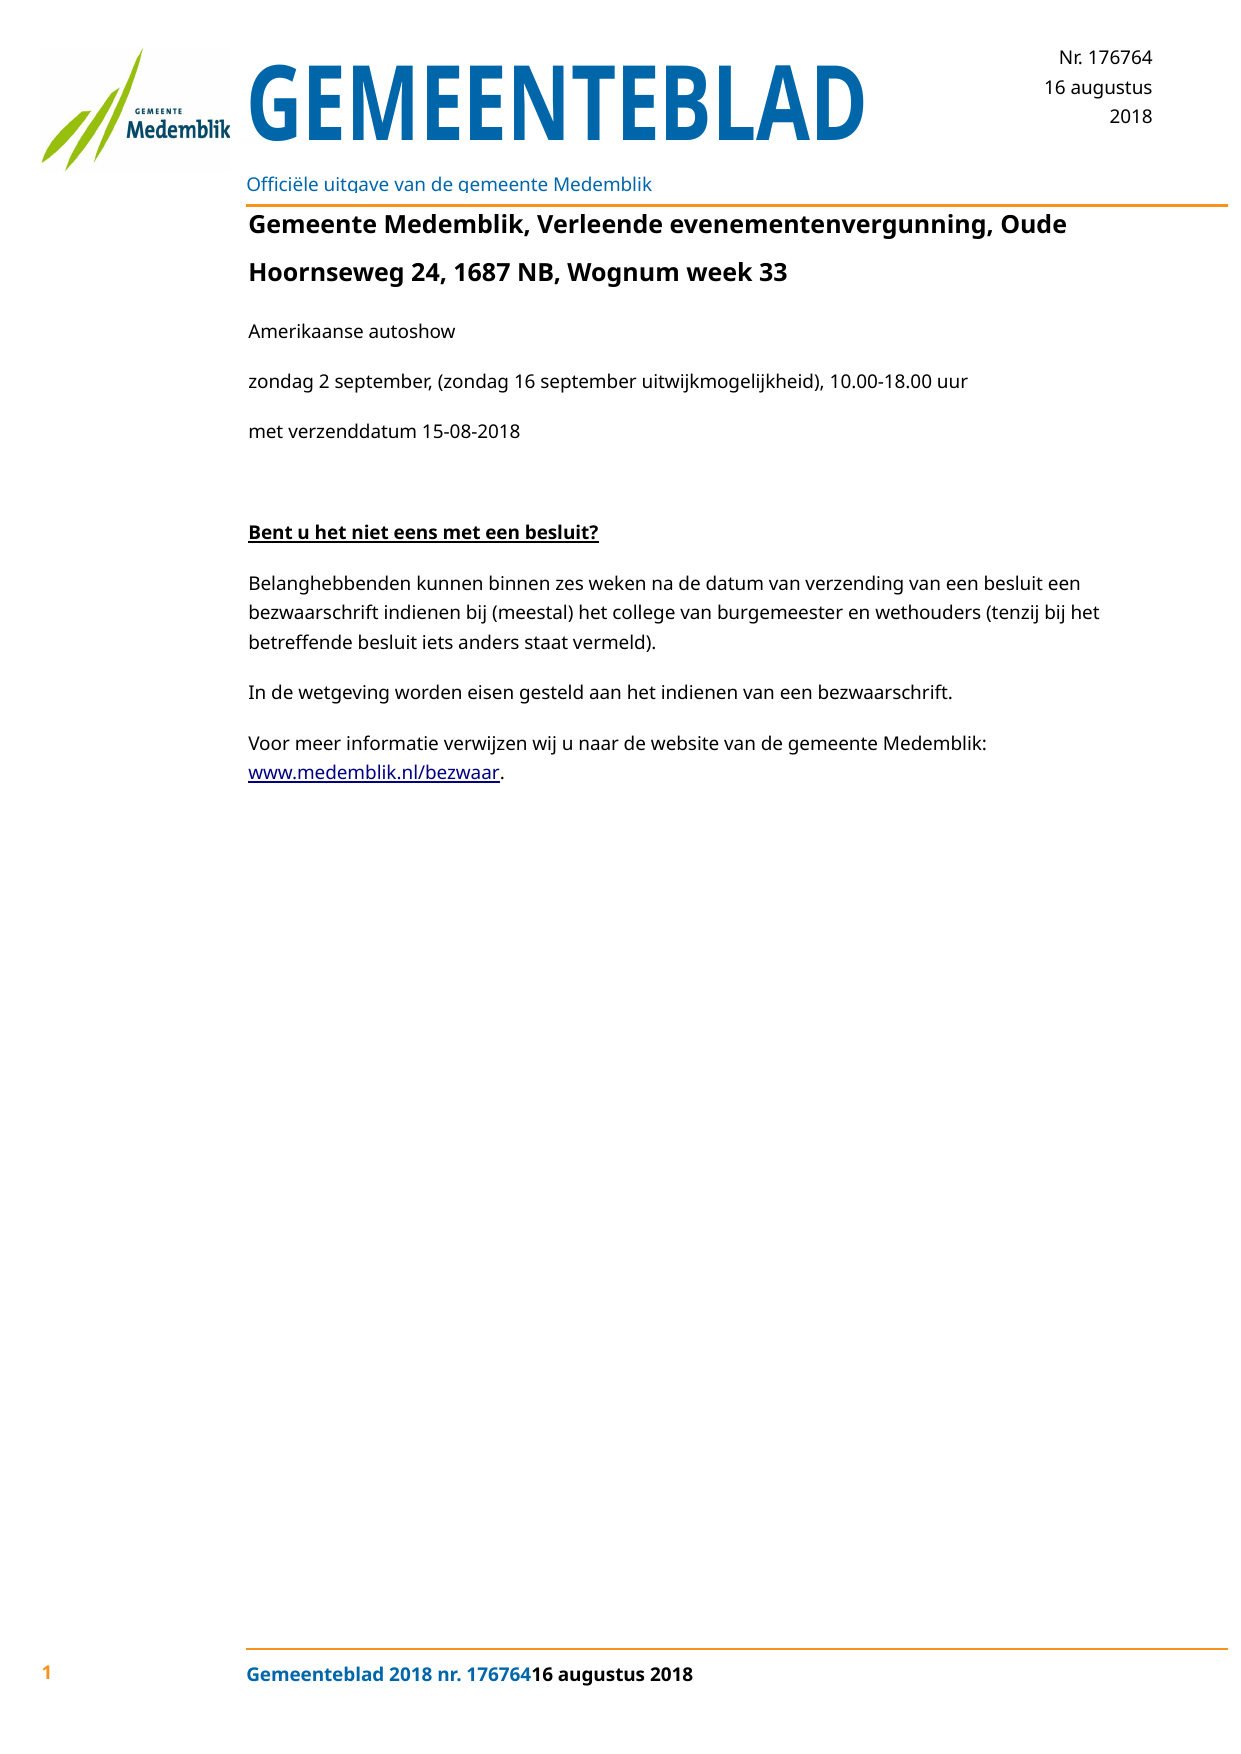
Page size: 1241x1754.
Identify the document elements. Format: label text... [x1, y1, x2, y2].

picture [41, 47, 231, 172]
text In de wetgeving worden eisen gesteld aan het indienen van een bezwaarschrift. [248, 679, 1152, 705]
text Bent u het niet eens met een besluit? [248, 519, 1152, 545]
text Amerikaanse autoshow [248, 318, 1152, 344]
text Voor meer informatie verwijzen wij u naar de website van de gemeente Medemblik: www.medemblik.nl/bezwaar. [248, 730, 1152, 785]
text met verzenddatum 15-08-2018 [248, 419, 1152, 444]
text zondag 2 september, (zondag 16 september uitwijkmogelijkheid), 10.00-18.00 uur [248, 368, 1152, 394]
text Belanghebbenden kunnen binnen zes weken na de datum van verzending van een besluit een bezwaarschrift indienen bij (meestal) het college van burgemeester en wethouders (tenzij bij het betreffende besluit iets anders staat vermeld). [248, 570, 1152, 655]
text Gemeente Medemblik, Verleende evenementenvergunning, Oude Hoornseweg 24, 1687 NB, Wognum week 33 [248, 207, 1152, 288]
